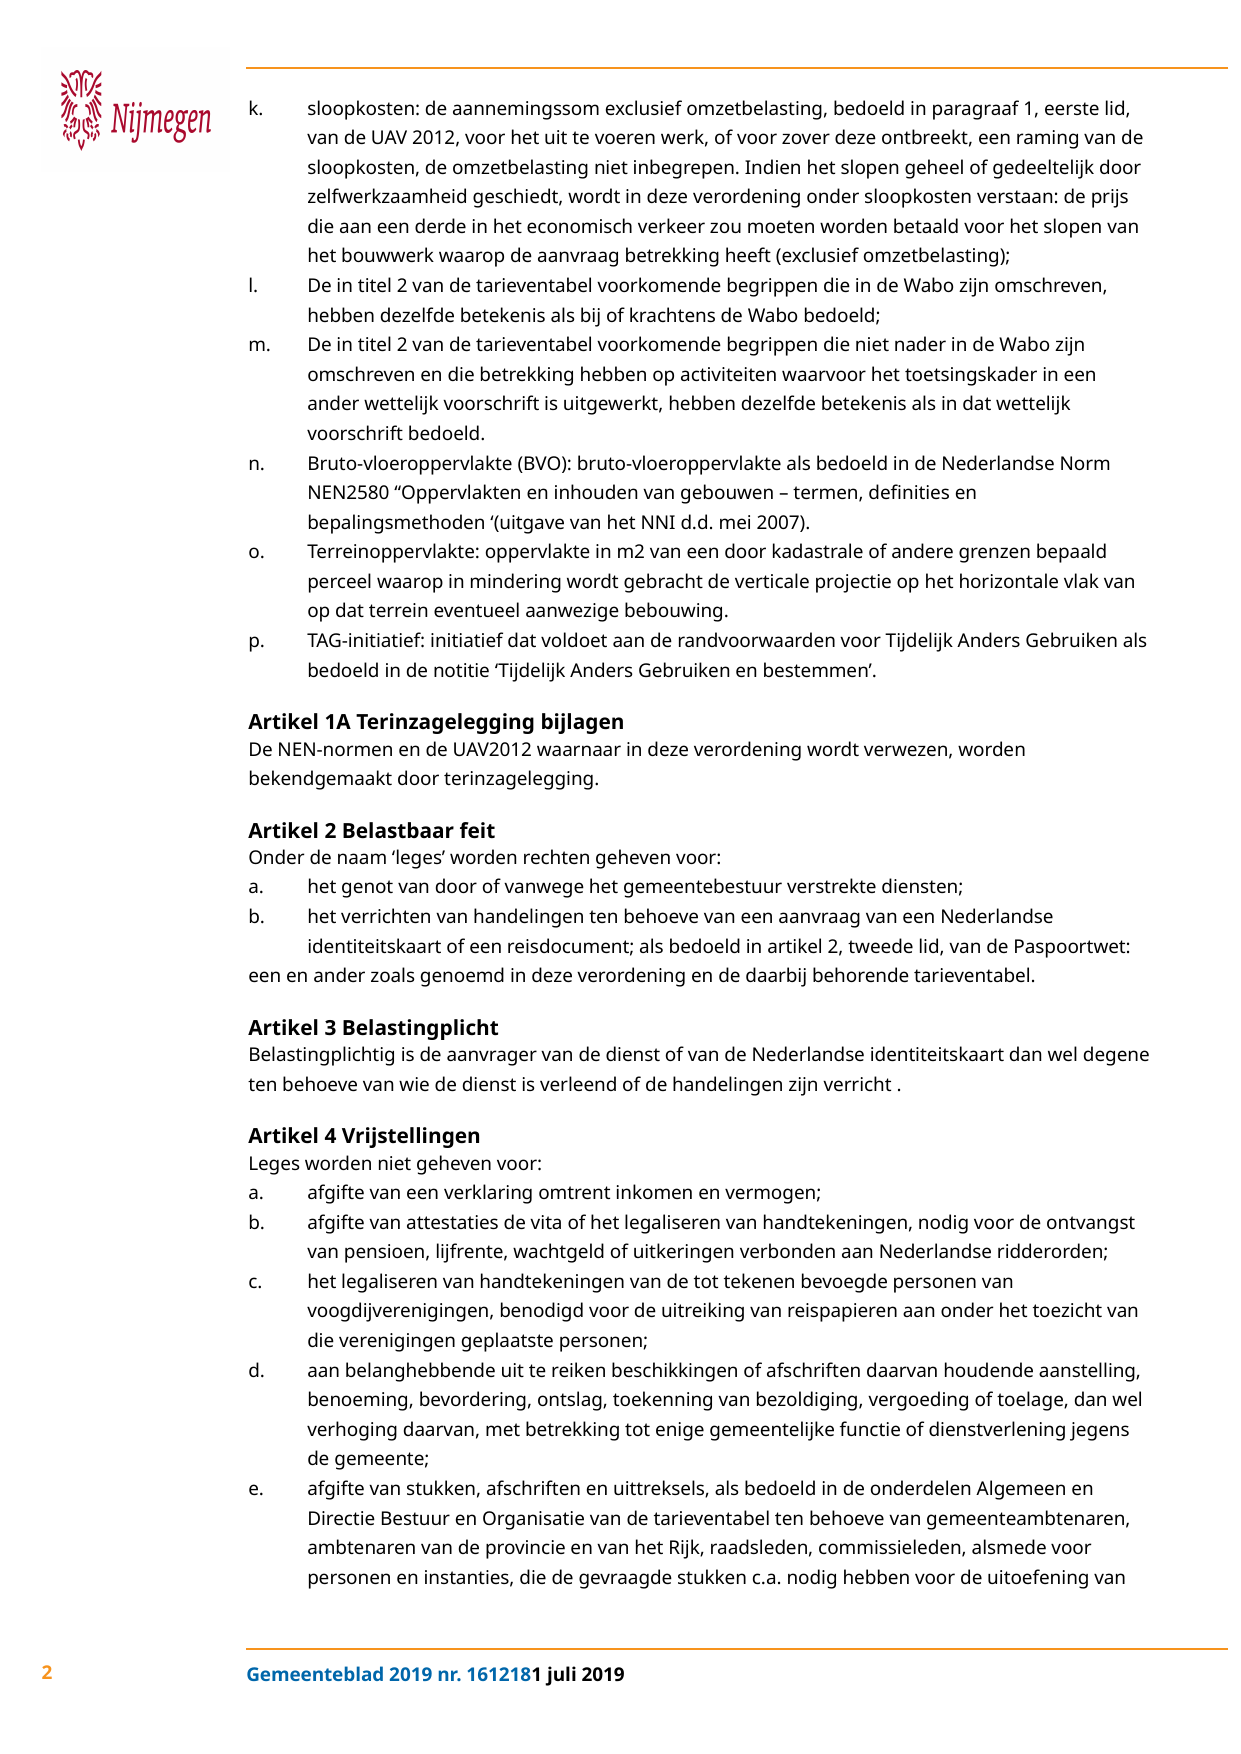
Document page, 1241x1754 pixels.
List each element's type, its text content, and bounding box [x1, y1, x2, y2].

text De NEN-normen en de UAV2012 waarnaar in deze verordening wordt verwezen, worden bekendgemaakt door terinzagelegging. [248, 736, 1152, 791]
list het verrichten van handelingen ten behoeve van een aanvraag van een Nederlandse identiteitskaart of een reisdocument; als bedoeld in artikel 2, tweede lid, van de Paspoortwet: [248, 903, 1152, 959]
list afgifte van een verklaring omtrent inkomen en vermogen; [248, 1179, 1152, 1205]
picture [41, 47, 231, 172]
list sloopkosten: de aannemingssom exclusief omzetbelasting, bedoeld in paragraaf 1, eerste lid, van de UAV 2012, voor het uit te voeren werk, of voor zover deze ontbreekt, een raming van de sloopkosten, de omzetbelasting niet inbegrepen. Indien het slopen geheel of gedeeltelijk door zelfwerkzaamheid geschiedt, wordt in deze verordening onder sloopkosten verstaan: de prijs die aan een derde in het economisch verkeer zou moeten worden betaald voor het slopen van het bouwwerk waarop de aanvraag betrekking heeft (exclusief omzetbelasting); [248, 95, 1152, 268]
list afgifte van stukken, afschriften en uittreksels, als bedoeld in de onderdelen Algemeen en Directie Bestuur en Organisatie van de tarieventabel ten behoeve van gemeenteambtenaren, ambtenaren van de provincie en van het Rijk, raadsleden, commissieleden, alsmede voor personen en instanties, die de gevraagde stukken c.a. nodig hebben voor de uitoefening van [248, 1475, 1152, 1590]
text Artikel 4 Vrijstellingen [248, 1121, 1152, 1150]
list TAG-initiatief: initiatief dat voldoet aan de randvoorwaarden voor Tijdelijk Anders Gebruiken als bedoeld in de notitie ‘Tijdelijk Anders Gebruiken en bestemmen’. [248, 627, 1152, 683]
text Artikel 1A Terinzagelegging bijlagen [248, 707, 1152, 736]
list De in titel 2 van de tarieventabel voorkomende begrippen die niet nader in de Wabo zijn omschreven en die betrekking hebben op activiteiten waarvoor het toetsingskader in een ander wettelijk voorschrift is uitgewerkt, hebben dezelfde betekenis als in dat wettelijk voorschrift bedoeld. [248, 331, 1152, 446]
list het legaliseren van handtekeningen van de tot tekenen bevoegde personen van voogdijverenigingen, benodigd voor de uitreiking van reispapieren aan onder het toezicht van die verenigingen geplaatste personen; [248, 1268, 1152, 1353]
list afgifte van attestaties de vita of het legaliseren van handtekeningen, nodig voor de ontvangst van pensioen, lijfrente, wachtgeld of uitkeringen verbonden aan Nederlandse ridderorden; [248, 1209, 1152, 1264]
list Terreinoppervlakte: oppervlakte in m2 van een door kadastrale of andere grenzen bepaald perceel waarop in mindering wordt gebracht de verticale projectie op het horizontale vlak van op dat terrein eventueel aanwezige bebouwing. [248, 538, 1152, 623]
list Bruto-vloeroppervlakte (BVO): bruto-vloeroppervlakte als bedoeld in de Nederlandse Norm NEN2580 “Oppervlakten en inhouden van gebouwen – termen, definities en bepalingsmethoden ‘(uitgave van het NNI d.d. mei 2007). [248, 450, 1152, 535]
list De in titel 2 van de tarieventabel voorkomende begrippen die in de Wabo zijn omschreven, hebben dezelfde betekenis als bij of krachtens de Wabo bedoeld; [248, 272, 1152, 328]
text Onder de naam ‘leges’ worden rechten geheven voor: [248, 844, 1152, 870]
text Leges worden niet geheven voor: [248, 1150, 1152, 1176]
text Artikel 2 Belastbaar feit [248, 816, 1152, 844]
text Artikel 3 Belastingplicht [248, 1013, 1152, 1041]
text een en ander zoals genoemd in deze verordening en de daarbij behorende tarieventabel. [248, 962, 1152, 988]
list aan belanghebbende uit te reiken beschikkingen of afschriften daarvan houdende aanstelling, benoeming, bevordering, ontslag, toekenning van bezoldiging, vergoeding of toelage, dan wel verhoging daarvan, met betrekking tot enige gemeentelijke functie of dienstverlening jegens de gemeente; [248, 1357, 1152, 1471]
list het genot van door of vanwege het gemeentebestuur verstrekte diensten; [248, 874, 1152, 899]
text Belastingplichtig is de aanvrager van de dienst of van de Nederlandse identiteitskaart dan wel degene ten behoeve van wie de dienst is verleend of de handelingen zijn verricht . [248, 1041, 1152, 1097]
